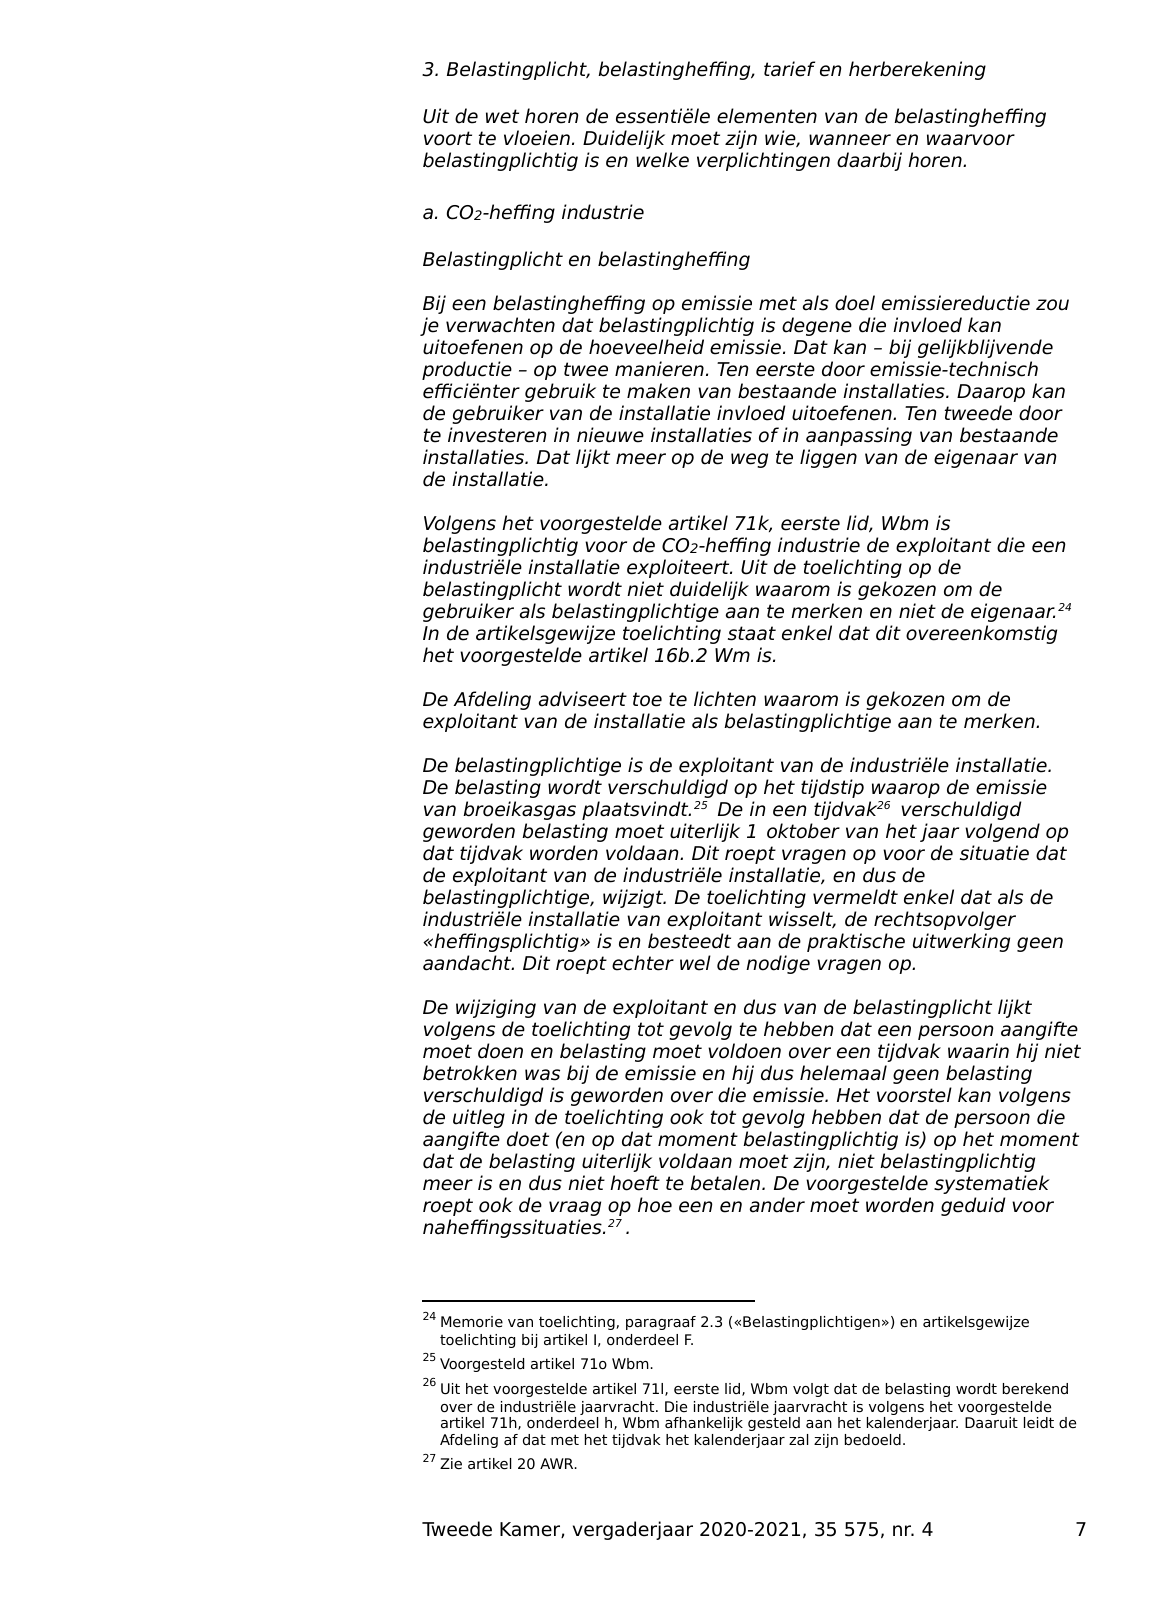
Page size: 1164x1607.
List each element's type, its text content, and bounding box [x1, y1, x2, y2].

text Uit het voorgestelde artikel 71l, eerste lid, Wbm volgt dat de belasting wordt berekend over de industriële jaarvracht. Die industriële jaarvracht is volgens het voorgestelde artikel 71h, onderdeel h, Wbm afhankelijk gesteld aan het kalenderjaar. Daaruit leidt de Afdeling af dat met het tijdvak het kalenderjaar zal zijn bedoeld. [422, 1377, 1087, 1449]
text De belastingplichtige is de exploitant van de industriële installatie. De belasting wordt verschuldigd op het tijdstip waarop de emissie van broeikasgas plaatsvindt. De in een tijdvak verschuldigd geworden belasting moet uiterlijk 1 oktober van het jaar volgend op dat tijdvak worden voldaan. Dit roept vragen op voor de situatie dat de exploitant van de industriële installatie, en dus de belastingplichtige, wijzigt. De toelichting vermeldt enkel dat als de industriële installatie van exploitant wisselt, de rechtsopvolger «heffingsplichtig» is en besteedt aan de praktische uitwerking geen aandacht. Dit roept echter wel de nodige vragen op. [422, 755, 1087, 975]
text Zie artikel 20 AWR. [422, 1452, 1087, 1474]
subtitle a. CO2-heffing industrie [422, 202, 1087, 224]
text De wijziging van de exploitant en dus van de belastingplicht lijkt volgens de toelichting tot gevolg te hebben dat een persoon aangifte moet doen en belasting moet voldoen over een tijdvak waarin hij niet betrokken was bij de emissie en hij dus helemaal geen belasting verschuldigd is geworden over die emissie. Het voorstel kan volgens de uitleg in de toelichting ook tot gevolg hebben dat de persoon die aangifte doet (en op dat moment belastingplichtig is) op het moment dat de belasting uiterlijk voldaan moet zijn, niet belastingplichtig meer is en dus niet hoeft te betalen. De voorgestelde systematiek roept ook de vraag op hoe een en ander moet worden geduid voor naheffingssituaties.. [422, 997, 1087, 1239]
text Voorgesteld artikel 71o Wbm. [422, 1352, 1087, 1374]
text Volgens het voorgestelde artikel 71k, eerste lid, Wbm is belastingplichtig voor de CO2-heffing industrie de exploitant die een industriële installatie exploiteert. Uit de toelichting op de belastingplicht wordt niet duidelijk waarom is gekozen om de gebruiker als belastingplichtige aan te merken en niet de eigenaar. In de artikelsgewijze toelichting staat enkel dat dit overeenkomstig het voorgestelde artikel 16b.2 Wm is. [422, 513, 1087, 667]
text Uit de wet horen de essentiële elementen van de belastingheffing voort te vloeien. Duidelijk moet zijn wie, wanneer en waarvoor belastingplichtig is en welke verplichtingen daarbij horen. [422, 106, 1087, 172]
subtitle 3. Belastingplicht, belastingheffing, tarief en herberekening [422, 59, 1087, 81]
subtitle Belastingplicht en belastingheffing [422, 249, 1087, 271]
text Memorie van toelichting, paragraaf 2.3 («Belastingplichtigen») en artikelsgewijze toelichting bij artikel I, onderdeel F. [422, 1310, 1087, 1349]
text De Afdeling adviseert toe te lichten waarom is gekozen om de exploitant van de installatie als belastingplichtige aan te merken. [422, 689, 1087, 733]
text Bij een belastingheffing op emissie met als doel emissiereductie zou je verwachten dat belastingplichtig is degene die invloed kan uitoefenen op de hoeveelheid emissie. Dat kan – bij gelijkblijvende productie – op twee manieren. Ten eerste door emissie-technisch efficiënter gebruik te maken van bestaande installaties. Daarop kan de gebruiker van de installatie invloed uitoefenen. Ten tweede door te investeren in nieuwe installaties of in aanpassing van bestaande installaties. Dat lijkt meer op de weg te liggen van de eigenaar van de installatie. [422, 293, 1087, 491]
